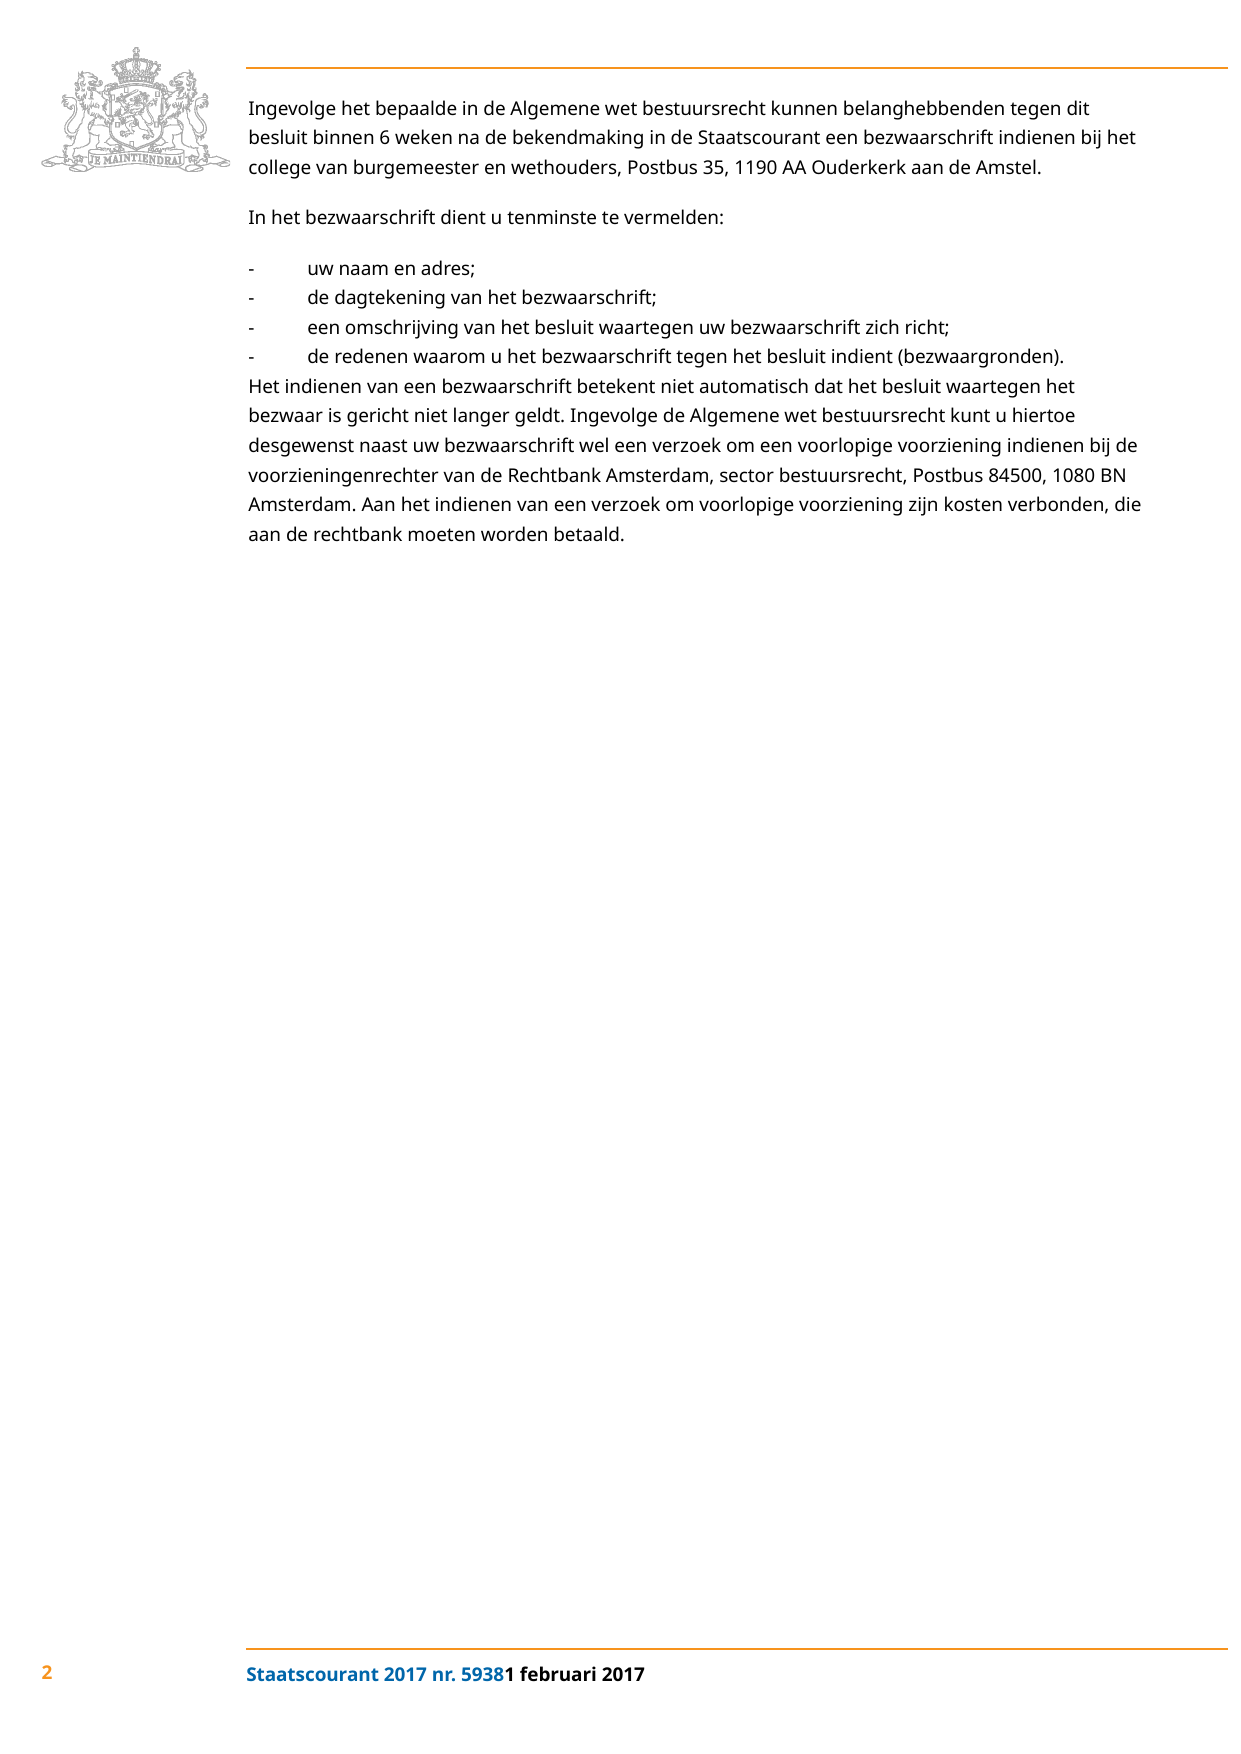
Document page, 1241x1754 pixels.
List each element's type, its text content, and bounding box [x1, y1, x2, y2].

list de redenen waarom u het bezwaarschrift tegen het besluit indient (bezwaargronden). [248, 343, 1152, 369]
picture [41, 47, 231, 172]
text Het indienen van een bezwaarschrift betekent niet automatisch dat het besluit waartegen het bezwaar is gericht niet langer geldt. Ingevolge de Algemene wet bestuursrecht kunt u hiertoe desgewenst naast uw bezwaarschrift wel een verzoek om een voorlopige voorziening indienen bij de voorzieningenrechter van de Rechtbank Amsterdam, sector bestuursrecht, Postbus 84500, 1080 BN Amsterdam. Aan het indienen van een verzoek om voorlopige voorziening zijn kosten verbonden, die aan de rechtbank moeten worden betaald. [248, 373, 1152, 547]
list een omschrijving van het besluit waartegen uw bezwaarschrift zich richt; [248, 314, 1152, 340]
list uw naam en adres; [248, 255, 1152, 281]
text Ingevolge het bepaalde in de Algemene wet bestuursrecht kunnen belanghebbenden tegen dit besluit binnen 6 weken na de bekendmaking in de Staatscourant een bezwaarschrift indienen bij het college van burgemeester en wethouders, Postbus 35, 1190 AA Ouderkerk aan de Amstel. [248, 95, 1152, 180]
text In het bezwaarschrift dient u tenminste te vermelden: [248, 204, 1152, 230]
list de dagtekening van het bezwaarschrift; [248, 284, 1152, 310]
